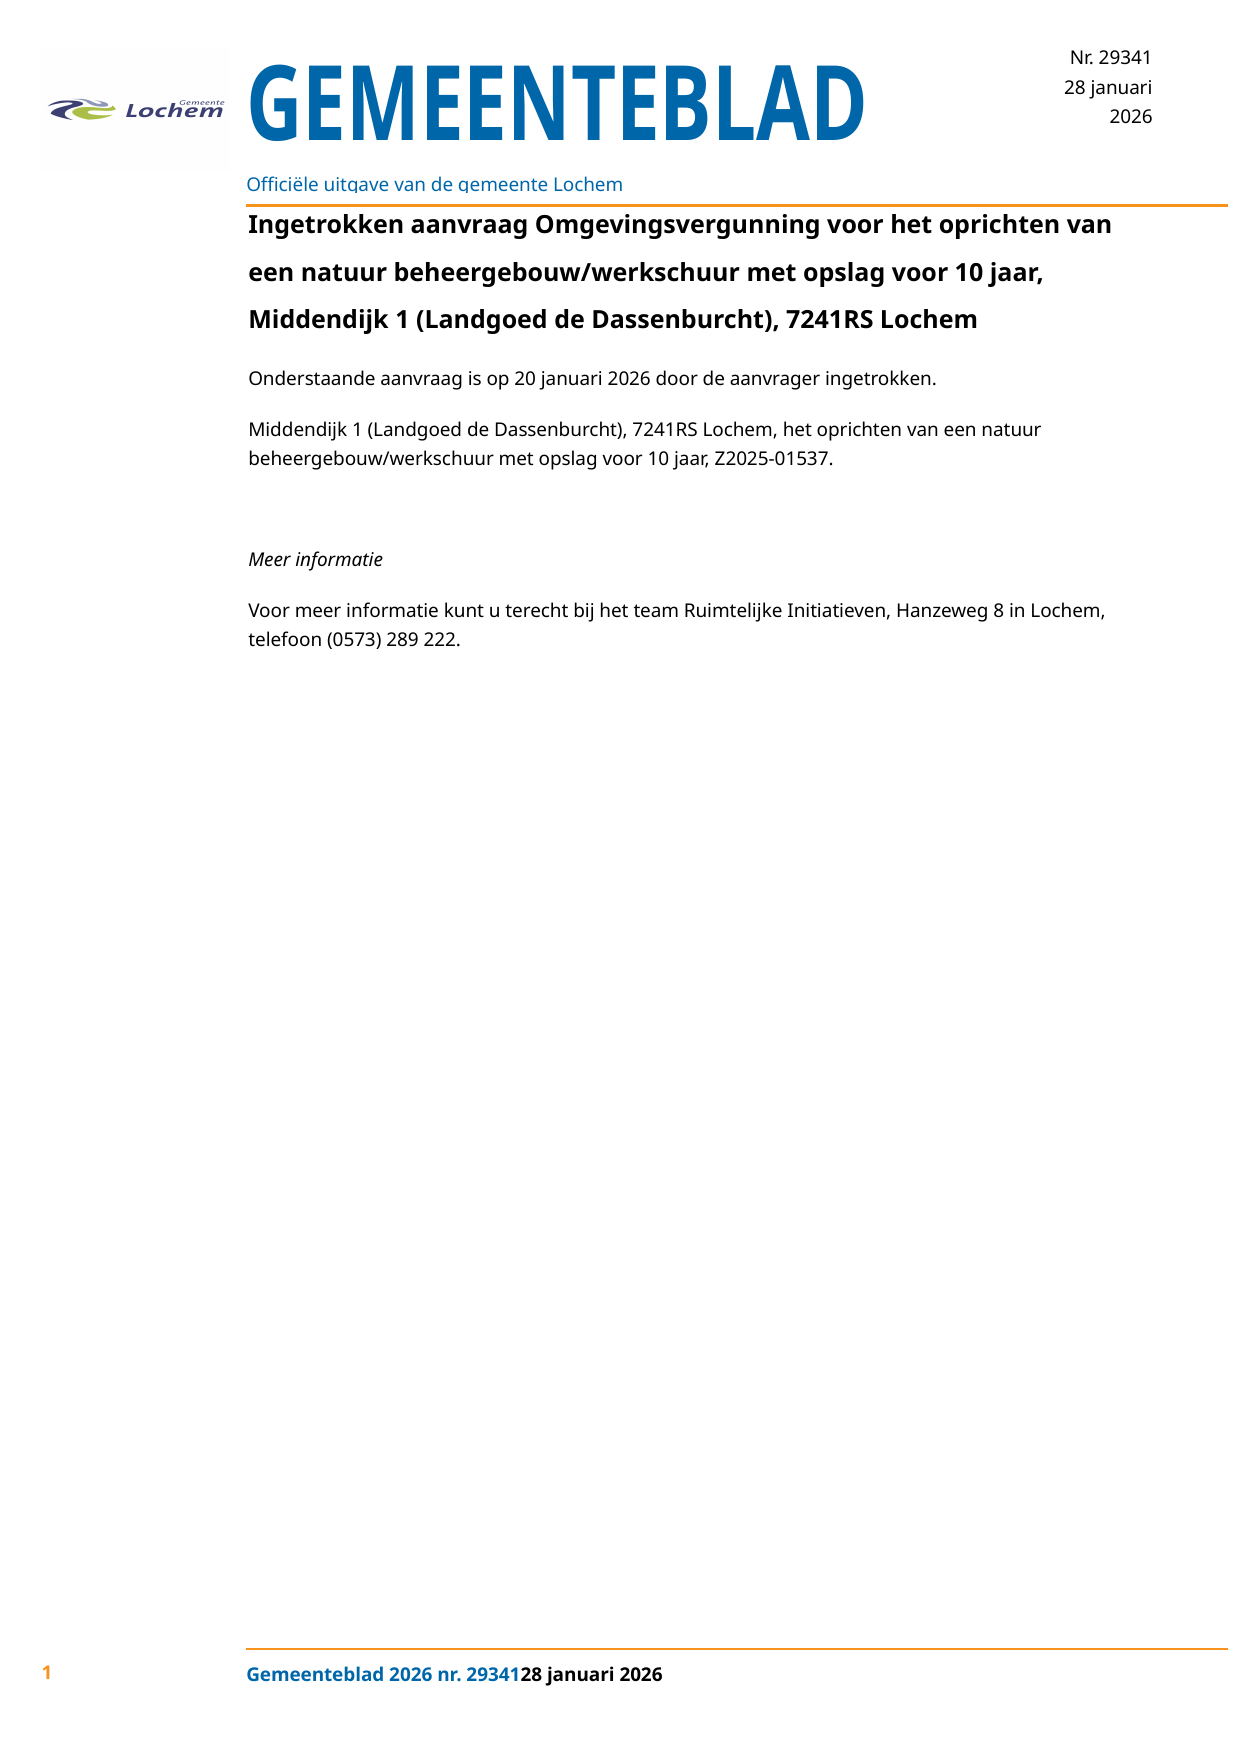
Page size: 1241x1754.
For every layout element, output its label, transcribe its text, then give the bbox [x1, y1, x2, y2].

text Meer informatie [248, 546, 1152, 572]
text Voor meer informatie kunt u terecht bij het team Ruimtelijke Initiatieven, Hanzeweg 8 in Lochem, telefoon (0573) 289 222. [248, 597, 1152, 652]
text Onderstaande aanvraag is op 20 januari 2026 door de aanvrager ingetrokken. [248, 366, 1152, 391]
text Middendijk 1 (Landgoed de Dassenburcht), 7241RS Lochem, het oprichten van een natuur beheergebouw/werkschuur met opslag voor 10 jaar, Z2025-01537. [248, 416, 1152, 471]
text Ingetrokken aanvraag Omgevingsvergunning voor het oprichten van een natuur beheergebouw/werkschuur met opslag voor 10 jaar, Middendijk 1 (Landgoed de Dassenburcht), 7241RS Lochem [248, 207, 1152, 336]
picture [41, 47, 231, 172]
